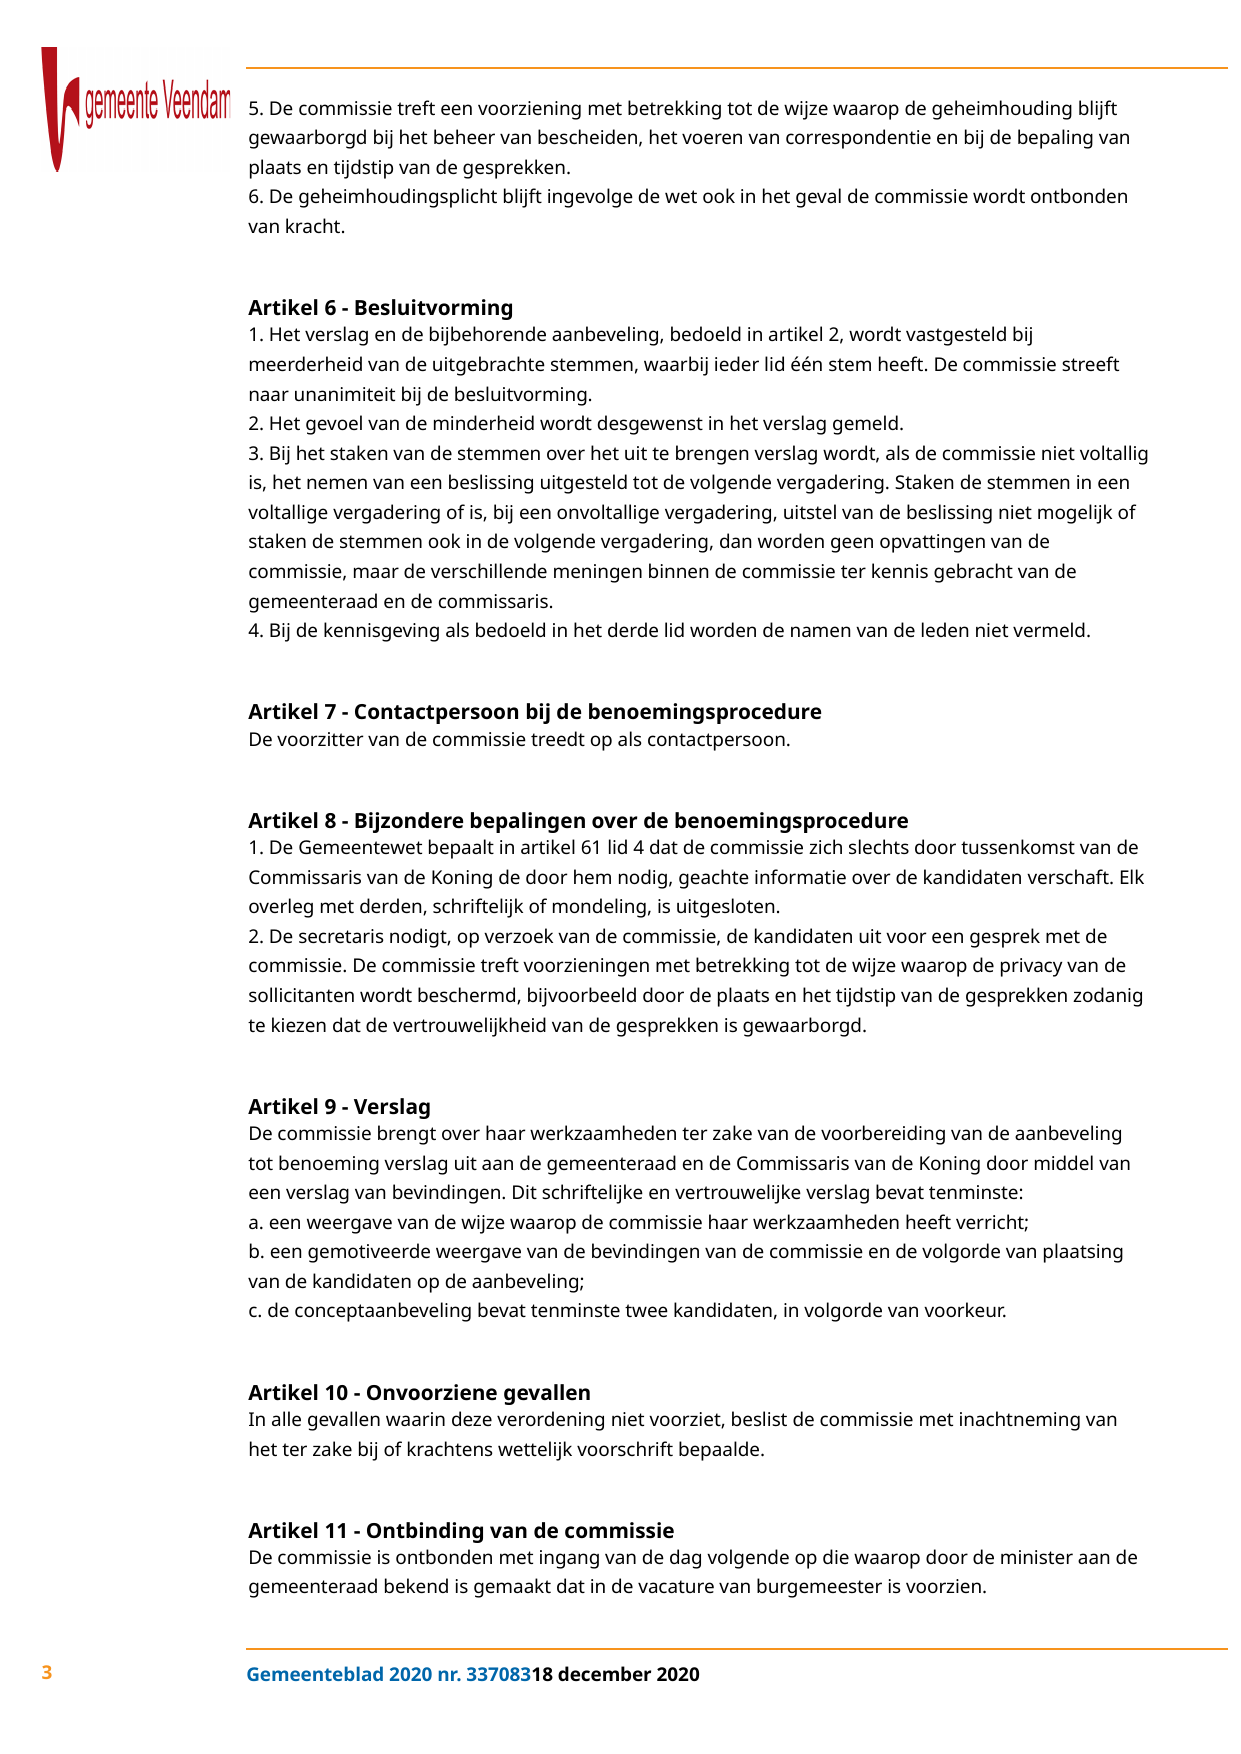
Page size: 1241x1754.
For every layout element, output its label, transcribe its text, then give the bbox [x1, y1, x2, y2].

text c. de conceptaanbeveling bevat tenminste twee kandidaten, in volgorde van voorkeur. [248, 1298, 1152, 1323]
text Artikel 9 - Verslag [248, 1092, 1152, 1120]
text Artikel 6 - Besluitvorming [248, 293, 1152, 322]
text Artikel 8 - Bijzondere bepalingen over de benoemingsprocedure [248, 806, 1152, 834]
text 4. Bij de kennisgeving als bedoeld in het derde lid worden de namen van de leden niet vermeld. [248, 617, 1152, 643]
text 2. De secretaris nodigt, op verzoek van de commissie, de kandidaten uit voor een gesprek met de commissie. De commissie treft voorzieningen met betrekking tot de wijze waarop de privacy van de sollicitanten wordt beschermd, bijvoorbeeld door de plaats en het tijdstip van de gesprekken zodanig te kiezen dat de vertrouwelijkheid van de gesprekken is gewaarborgd. [248, 923, 1152, 1037]
text De commissie is ontbonden met ingang van de dag volgende op die waarop door de minister aan de gemeenteraad bekend is gemaakt dat in de vacature van burgemeester is voorzien. [248, 1544, 1152, 1599]
text Artikel 7 - Contactpersoon bij de benoemingsprocedure [248, 697, 1152, 726]
text In alle gevallen waarin deze verordening niet voorziet, beslist de commissie met inachtneming van het ter zake bij of krachtens wettelijk voorschrift bepaalde. [248, 1406, 1152, 1461]
text a. een weergave van de wijze waarop de commissie haar werkzaamheden heeft verricht; [248, 1209, 1152, 1235]
text 3. Bij het staken van de stemmen over het uit te brengen verslag wordt, als de commissie niet voltallig is, het nemen van een beslissing uitgesteld tot de volgende vergadering. Staken de stemmen in een voltallige vergadering of is, bij een onvoltallige vergadering, uitstel van de beslissing niet mogelijk of staken de stemmen ook in de volgende vergadering, dan worden geen opvattingen van de commissie, maar de verschillende meningen binnen de commissie ter kennis gebracht van de gemeenteraad en de commissaris. [248, 440, 1152, 613]
text 5. De commissie treft een voorziening met betrekking tot de wijze waarop de geheimhouding blijft gewaarborgd bij het beheer van bescheiden, het voeren van correspondentie en bij de bepaling van plaats en tijdstip van de gesprekken. [248, 95, 1152, 180]
text Artikel 11 - Ontbinding van de commissie [248, 1516, 1152, 1544]
text 1. De Gemeentewet bepaalt in artikel 61 lid 4 dat de commissie zich slechts door tussenkomst van de Commissaris van de Koning de door hem nodig, geachte informatie over de kandidaten verschaft. Elk overleg met derden, schriftelijk of mondeling, is uitgesloten. [248, 834, 1152, 919]
text 1. Het verslag en de bijbehorende aanbeveling, bedoeld in artikel 2, wordt vastgesteld bij meerderheid van de uitgebrachte stemmen, waarbij ieder lid één stem heeft. De commissie streeft naar unanimiteit bij de besluitvorming. [248, 322, 1152, 406]
text 2. Het gevoel van de minderheid wordt desgewenst in het verslag gemeld. [248, 410, 1152, 436]
picture [41, 47, 231, 172]
text 6. De geheimhoudingsplicht blijft ingevolge de wet ook in het geval de commissie wordt ontbonden van kracht. [248, 183, 1152, 239]
text Artikel 10 - Onvoorziene gevallen [248, 1378, 1152, 1406]
text De voorzitter van de commissie treedt op als contactpersoon. [248, 726, 1152, 752]
text b. een gemotiveerde weergave van de bevindingen van de commissie en de volgorde van plaatsing van de kandidaten op de aanbeveling; [248, 1238, 1152, 1294]
text De commissie brengt over haar werkzaamheden ter zake van de voorbereiding van de aanbeveling tot benoeming verslag uit aan de gemeenteraad en de Commissaris van de Koning door middel van een verslag van bevindingen. Dit schriftelijke en vertrouwelijke verslag bevat tenminste: [248, 1120, 1152, 1205]
